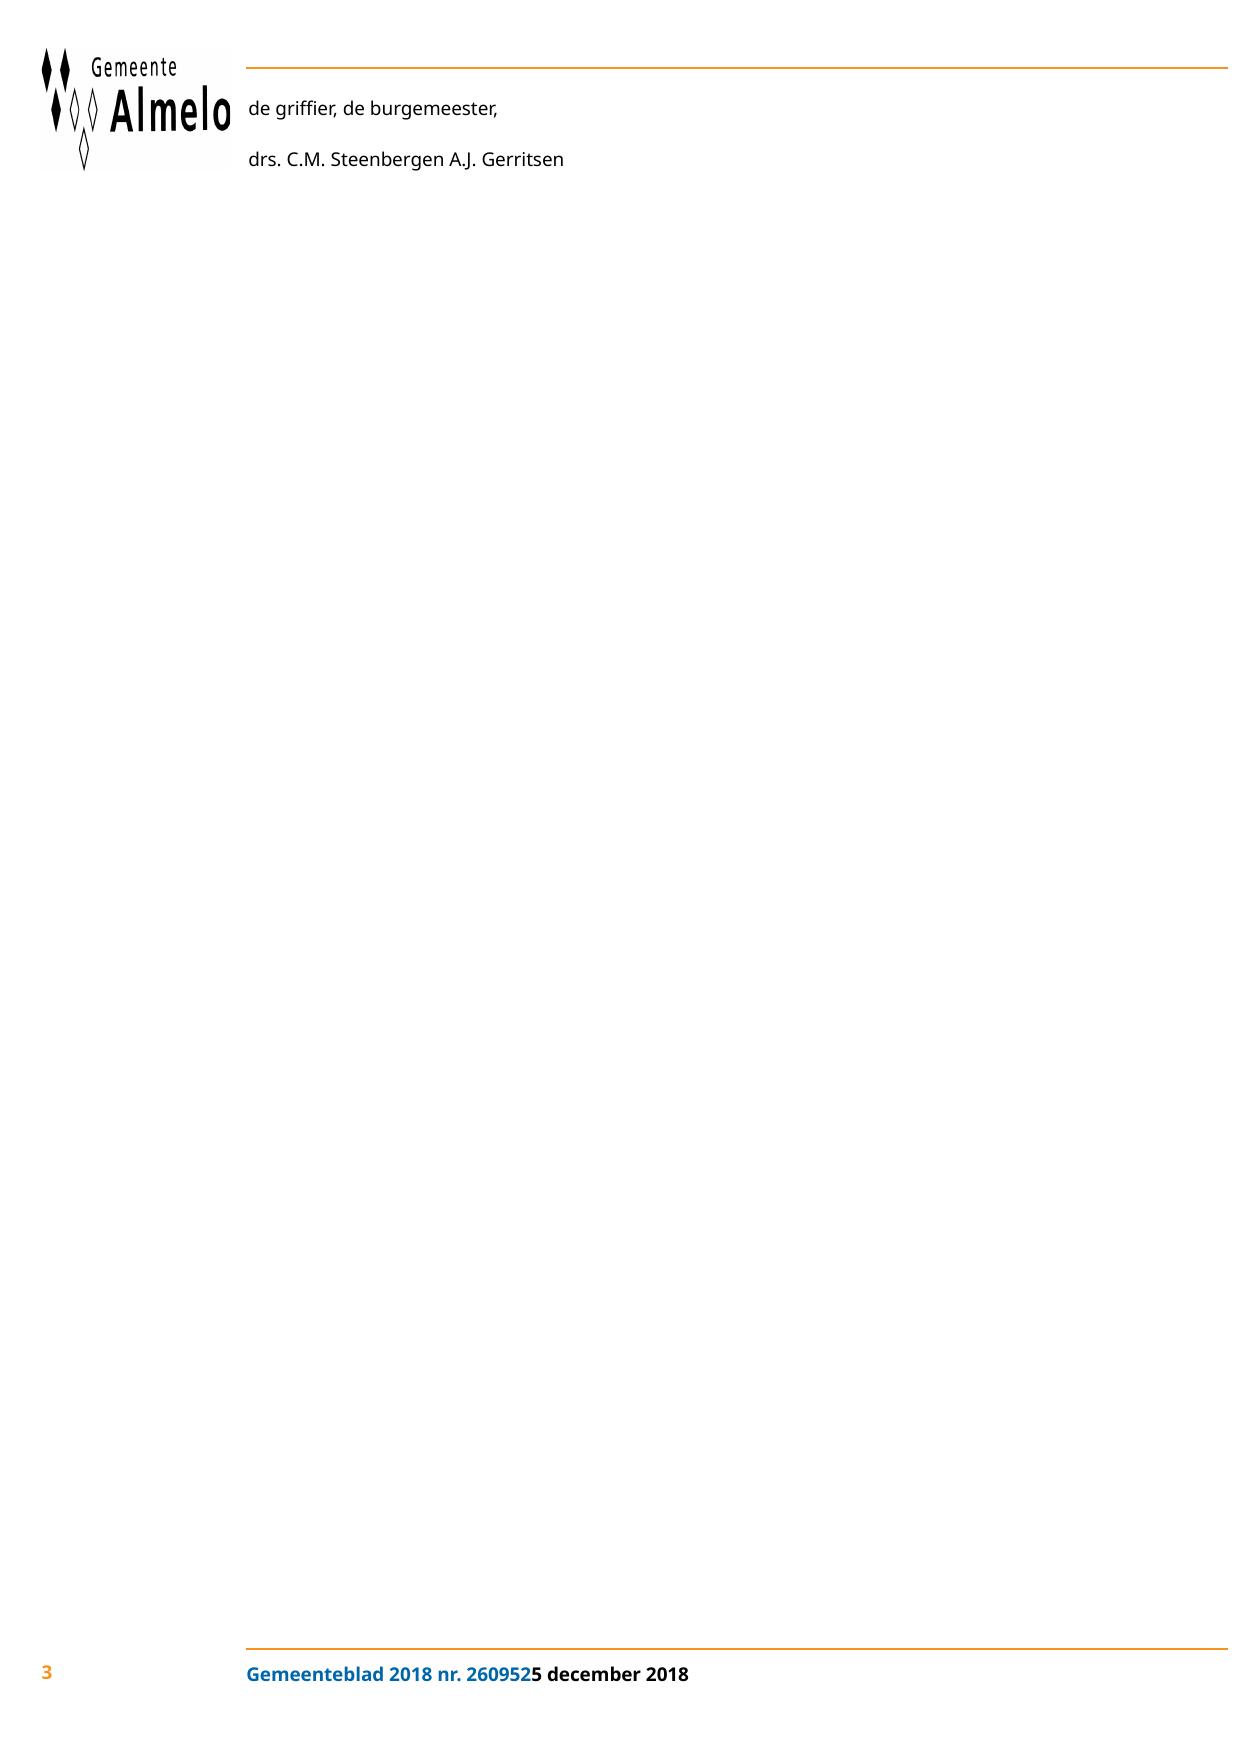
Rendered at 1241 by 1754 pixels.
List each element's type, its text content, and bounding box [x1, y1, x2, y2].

text drs. C.M. Steenbergen A.J. Gerritsen [248, 146, 1152, 172]
text de griffier, de burgemeester, [248, 95, 1152, 121]
picture [41, 47, 231, 172]
